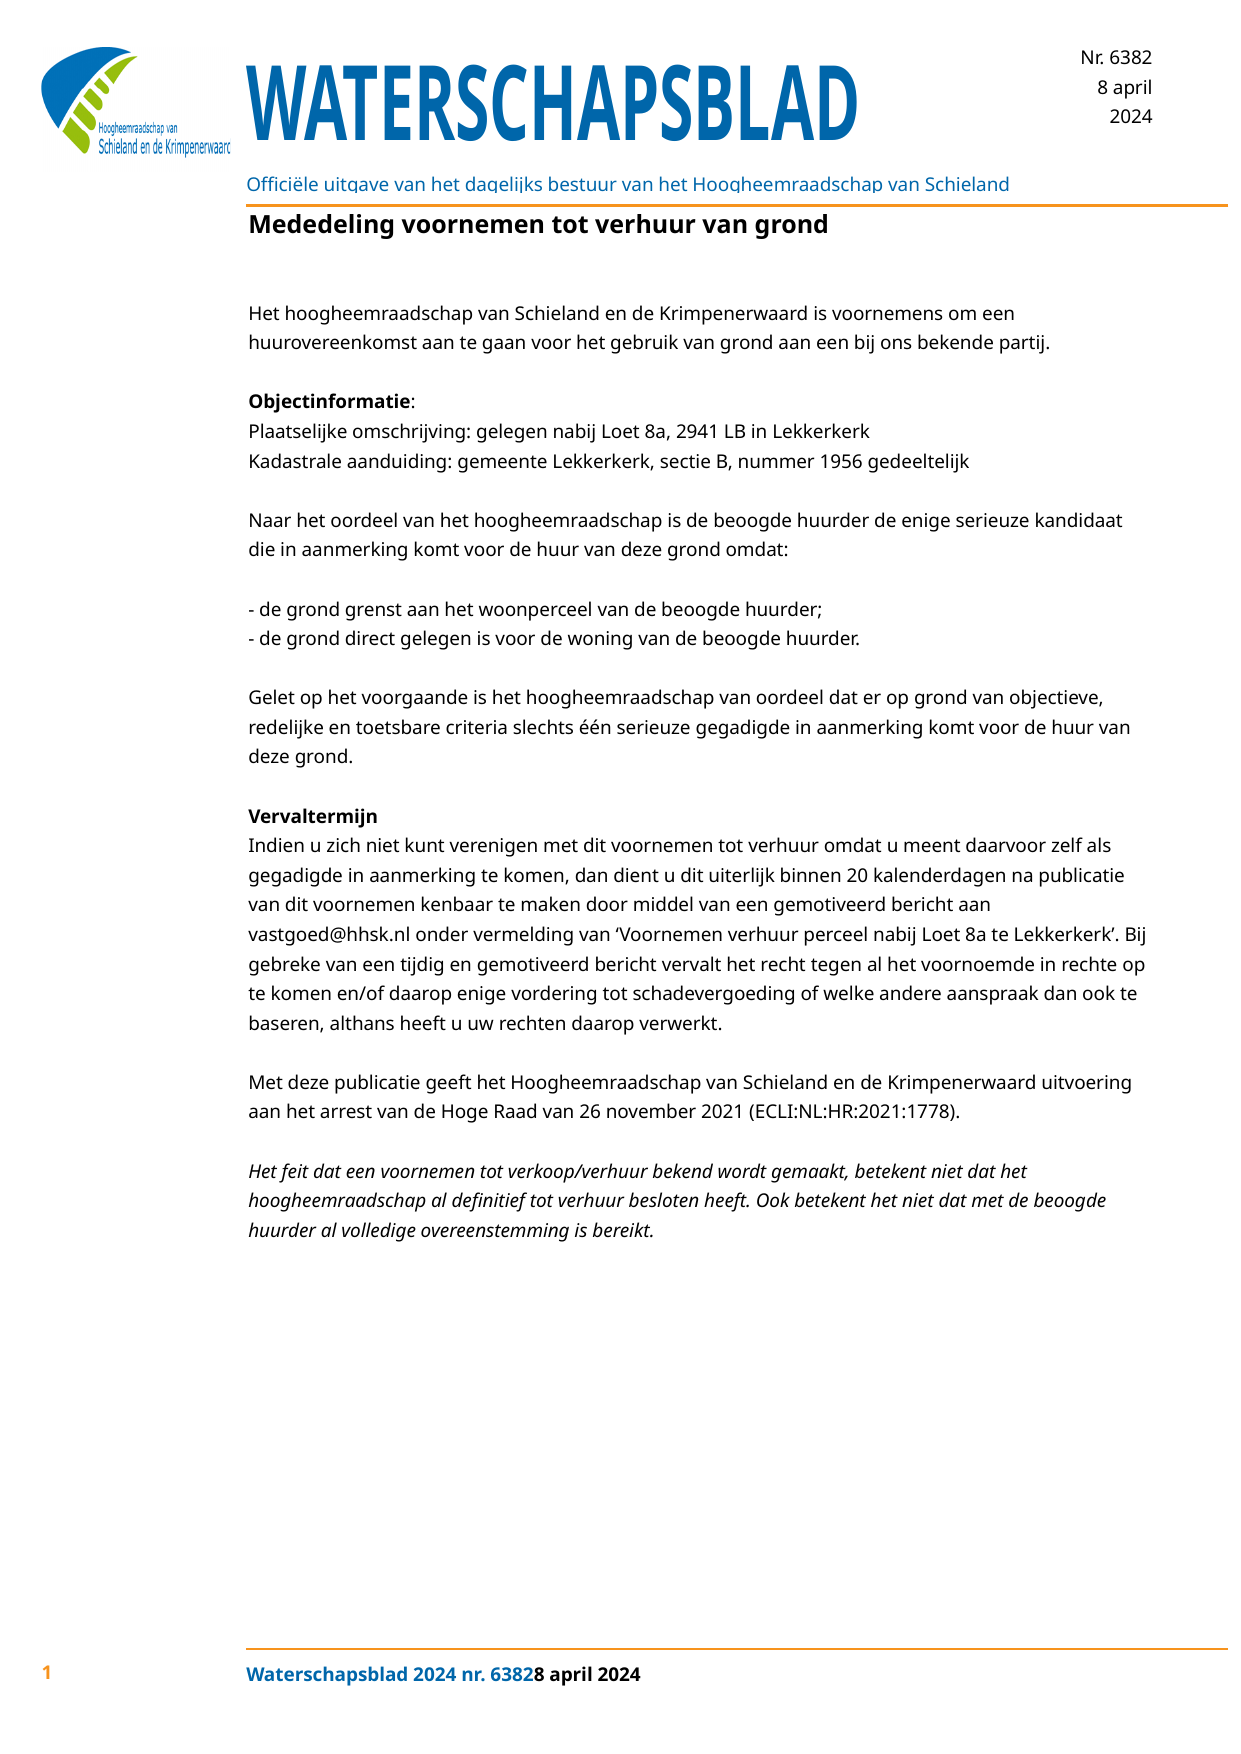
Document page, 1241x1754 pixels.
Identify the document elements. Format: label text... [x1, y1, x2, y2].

text Vervaltermijn [248, 803, 1152, 828]
text Kadastrale aanduiding: gemeente Lekkerkerk, sectie B, nummer 1956 gedeeltelijk [248, 448, 1152, 473]
text Het feit dat een voornemen tot verkoop/verhuur bekend wordt gemaakt, betekent niet dat het hoogheemraadschap al definitief tot verhuur besloten heeft. Ook betekent het niet dat met de beoogde huurder al volledige overeenstemming is bereikt. [248, 1158, 1152, 1243]
text Het hoogheemraadschap van Schieland en de Krimpenerwaard is voornemens om een huurovereenkomst aan te gaan voor het gebruik van grond aan een bij ons bekende partij. [248, 300, 1152, 355]
picture [41, 47, 231, 172]
text Met deze publicatie geeft het Hoogheemraadschap van Schieland en de Krimpenerwaard uitvoering aan het arrest van de Hoge Raad van 26 november 2021 (ECLI:NL:HR:2021:1778). [248, 1069, 1152, 1124]
text Mededeling voornemen tot verhuur van grond [248, 207, 1152, 241]
text Plaatselijke omschrijving: gelegen nabij Loet 8a, 2941 LB in Lekkerkerk [248, 418, 1152, 444]
text Naar het oordeel van het hoogheemraadschap is de beoogde huurder de enige serieuze kandidaat die in aanmerking komt voor de huur van deze grond omdat: [248, 507, 1152, 562]
text - de grond direct gelegen is voor de woning van de beoogde huurder. [248, 625, 1152, 651]
text - de grond grenst aan het woonperceel van de beoogde huurder; [248, 596, 1152, 621]
text Indien u zich niet kunt verenigen met dit voornemen tot verhuur omdat u meent daarvoor zelf als gegadigde in aanmerking te komen, dan dient u dit uiterlijk binnen 20 kalenderdagen na publicatie van dit voornemen kenbaar te maken door middel van een gemotiveerd bericht aan vastgoed@hhsk.nl onder vermelding van ‘Voornemen verhuur perceel nabij Loet 8a te Lekkerkerk’. Bij gebreke van een tijdig en gemotiveerd bericht vervalt het recht tegen al het voornoemde in rechte op te komen en/of daarop enige vordering tot schadevergoeding of welke andere aanspraak dan ook te baseren, althans heeft u uw rechten daarop verwerkt. [248, 832, 1152, 1036]
text Gelet op het voorgaande is het hoogheemraadschap van oordeel dat er op grond van objectieve, redelijke en toetsbare criteria slechts één serieuze gegadigde in aanmerking komt voor de huur van deze grond. [248, 684, 1152, 769]
text Objectinformatie: [248, 389, 1152, 414]
